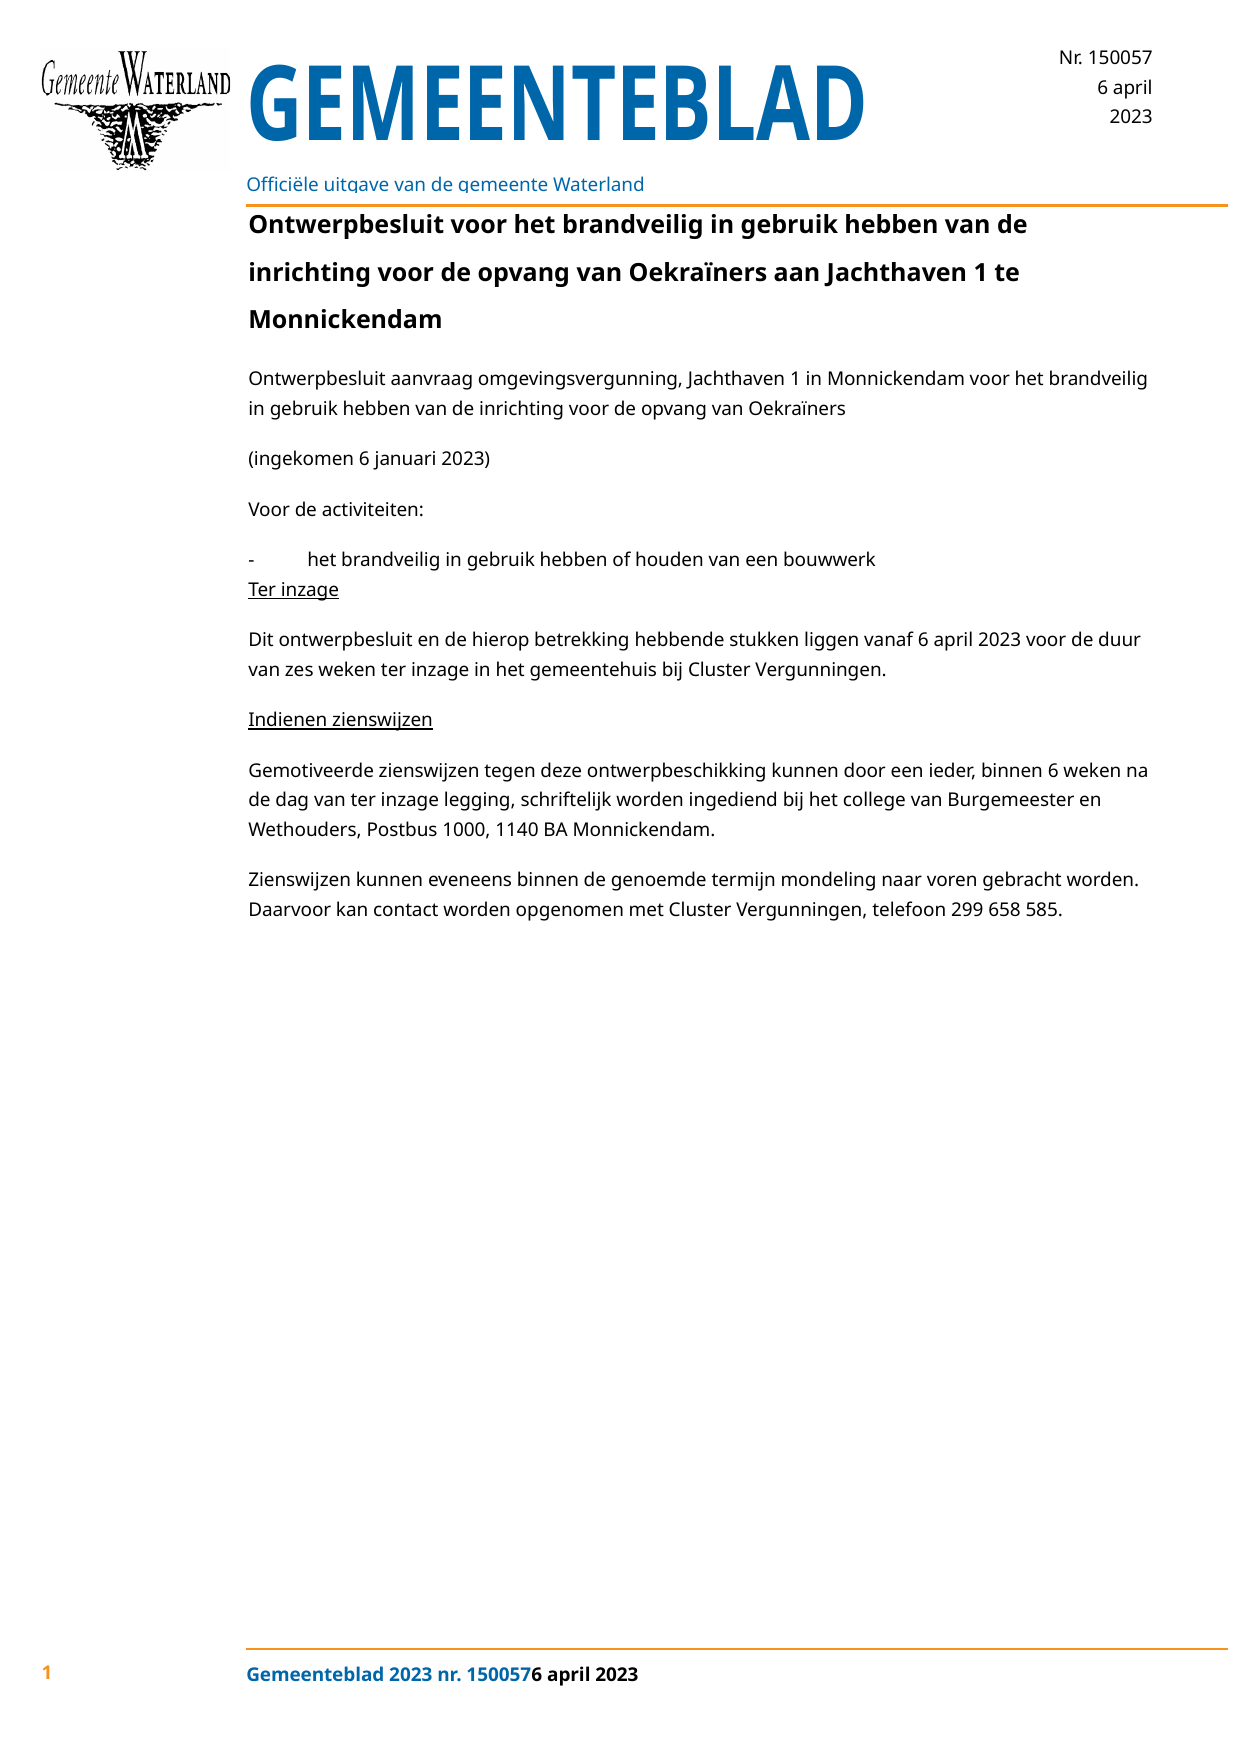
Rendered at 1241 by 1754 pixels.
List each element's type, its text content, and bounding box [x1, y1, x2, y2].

text Ter inzage [248, 576, 1152, 602]
text Dit ontwerpbesluit en de hierop betrekking hebbende stukken liggen vanaf 6 april 2023 voor de duur van zes weken ter inzage in het gemeentehuis bij Cluster Vergunningen. [248, 626, 1152, 682]
text Indienen zienswijzen [248, 706, 1152, 732]
text Ontwerpbesluit aanvraag omgevingsvergunning, Jachthaven 1 in Monnickendam voor het brandveilig in gebruik hebben van de inrichting voor de opvang van Oekraïners [248, 366, 1152, 421]
list het brandveilig in gebruik hebben of houden van een bouwwerk [248, 546, 1152, 572]
text Voor de activiteiten: [248, 496, 1152, 522]
text Ontwerpbesluit voor het brandveilig in gebruik hebben van de inrichting voor de opvang van Oekraïners aan Jachthaven 1 te Monnickendam [248, 207, 1152, 336]
text Zienswijzen kunnen eveneens binnen de genoemde termijn mondeling naar voren gebracht worden. Daarvoor kan contact worden opgenomen met Cluster Vergunningen, telefoon 299 658 585. [248, 866, 1152, 922]
text (ingekomen 6 januari 2023) [248, 446, 1152, 471]
picture [41, 47, 231, 172]
text Gemotiveerde zienswijzen tegen deze ontwerpbeschikking kunnen door een ieder, binnen 6 weken na de dag van ter inzage legging, schriftelijk worden ingediend bij het college van Burgemeester en Wethouders, Postbus 1000, 1140 BA Monnickendam. [248, 757, 1152, 842]
